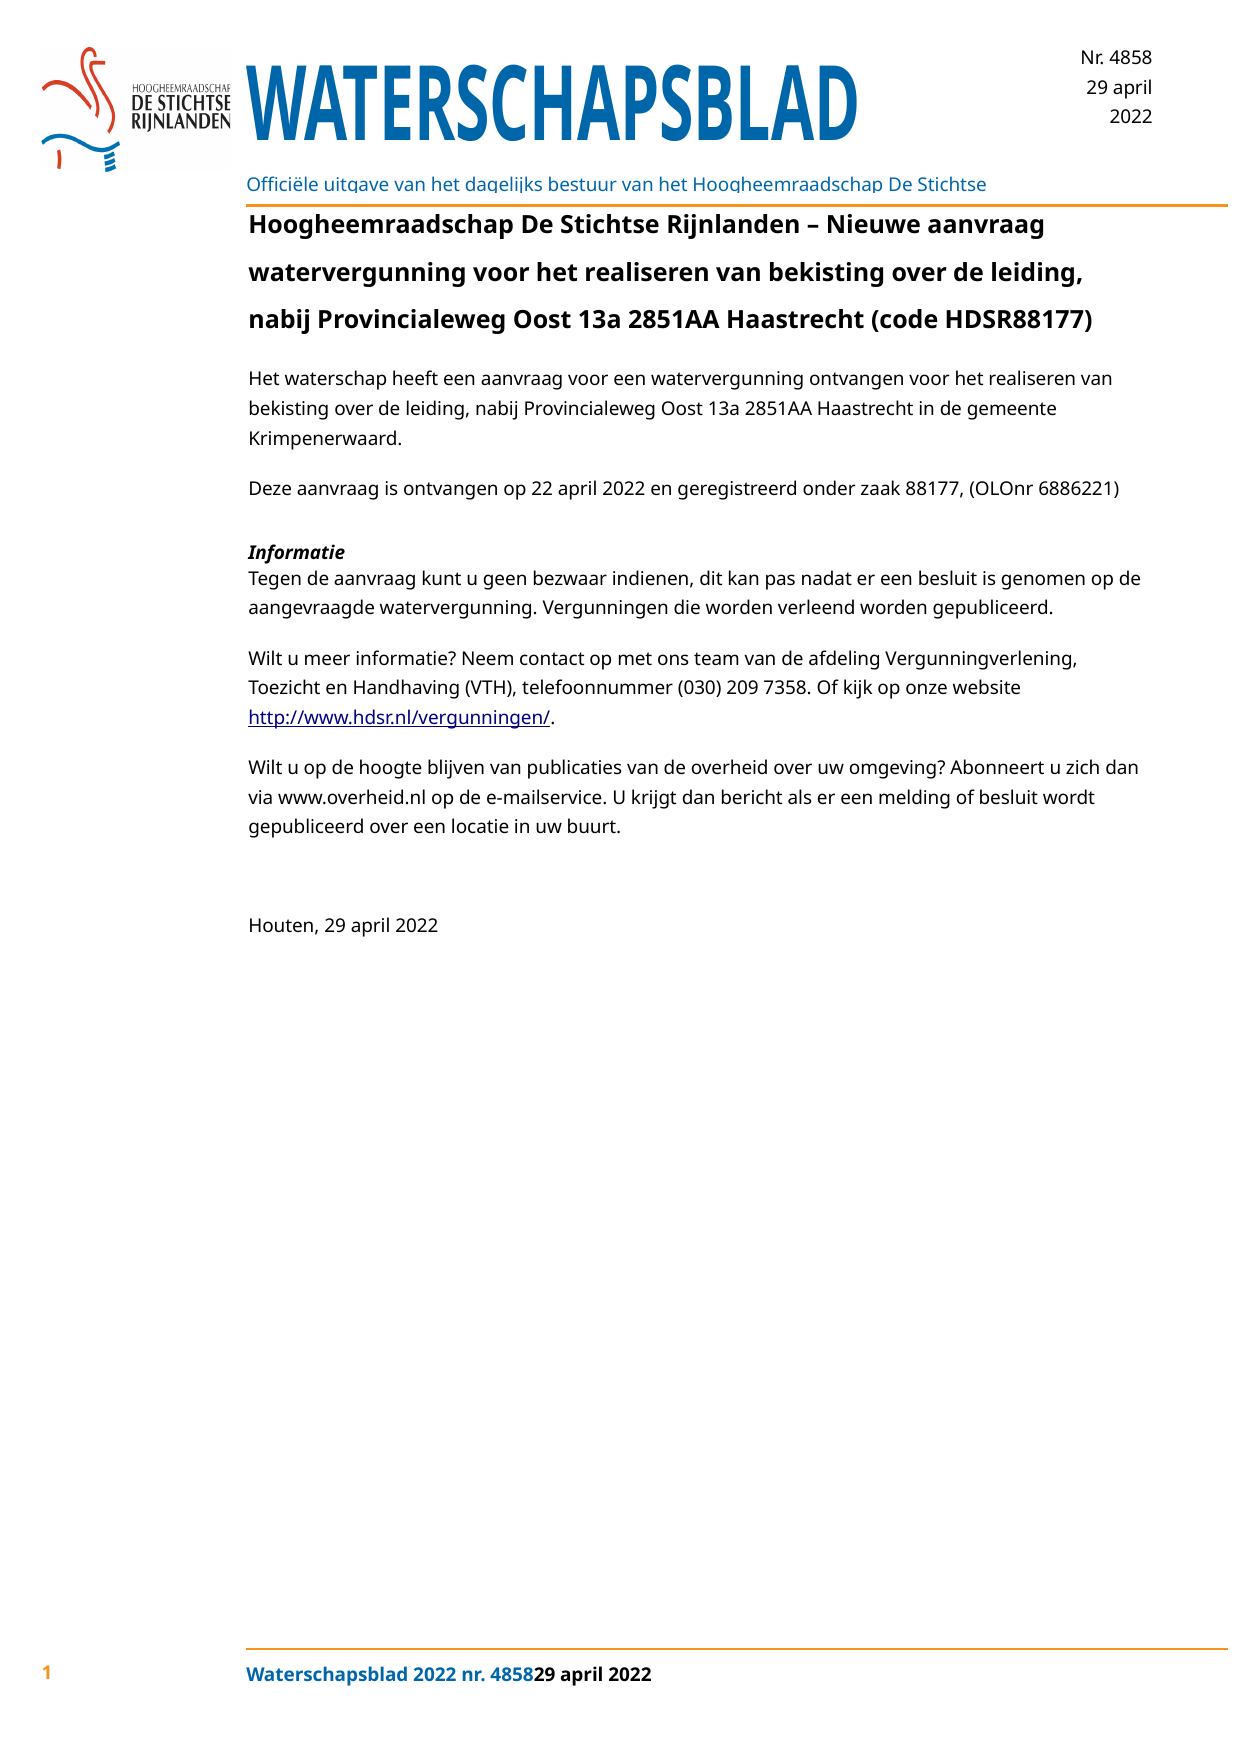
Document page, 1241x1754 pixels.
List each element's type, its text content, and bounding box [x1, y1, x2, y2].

text Houten, 29 april 2022 [248, 912, 1152, 937]
text Tegen de aanvraag kunt u geen bezwaar indienen, dit kan pas nadat er een besluit is genomen op de aangevraagde watervergunning. Vergunningen die worden verleend worden gepubliceerd. [248, 565, 1152, 620]
text Wilt u meer informatie? Neem contact op met ons team van de afdeling Vergunningverlening, Toezicht en Handhaving (VTH), telefoonnummer (030) 209 7358. Of kijk op onze website http://www.hdsr.nl/vergunningen/. [248, 645, 1152, 730]
text Hoogheemraadschap De Stichtse Rijnlanden – Nieuwe aanvraag watervergunning voor het realiseren van bekisting over de leiding, nabij Provincialeweg Oost 13a 2851AA Haastrecht (code HDSR88177) [248, 207, 1152, 336]
text Wilt u op de hoogte blijven van publicaties van de overheid over uw omgeving? Abonneert u zich dan via www.overheid.nl op de e-mailservice. U krijgt dan bericht als er een melding of besluit wordt gepubliceerd over een locatie in uw buurt. [248, 754, 1152, 839]
picture [41, 47, 231, 172]
text Informatie [248, 539, 1152, 565]
text Het waterschap heeft een aanvraag voor een watervergunning ontvangen voor het realiseren van bekisting over de leiding, nabij Provincialeweg Oost 13a 2851AA Haastrecht in de gemeente Krimpenerwaard. [248, 366, 1152, 450]
text Deze aanvraag is ontvangen op 22 april 2022 en geregistreerd onder zaak 88177, (OLOnr 6886221) [248, 475, 1152, 501]
